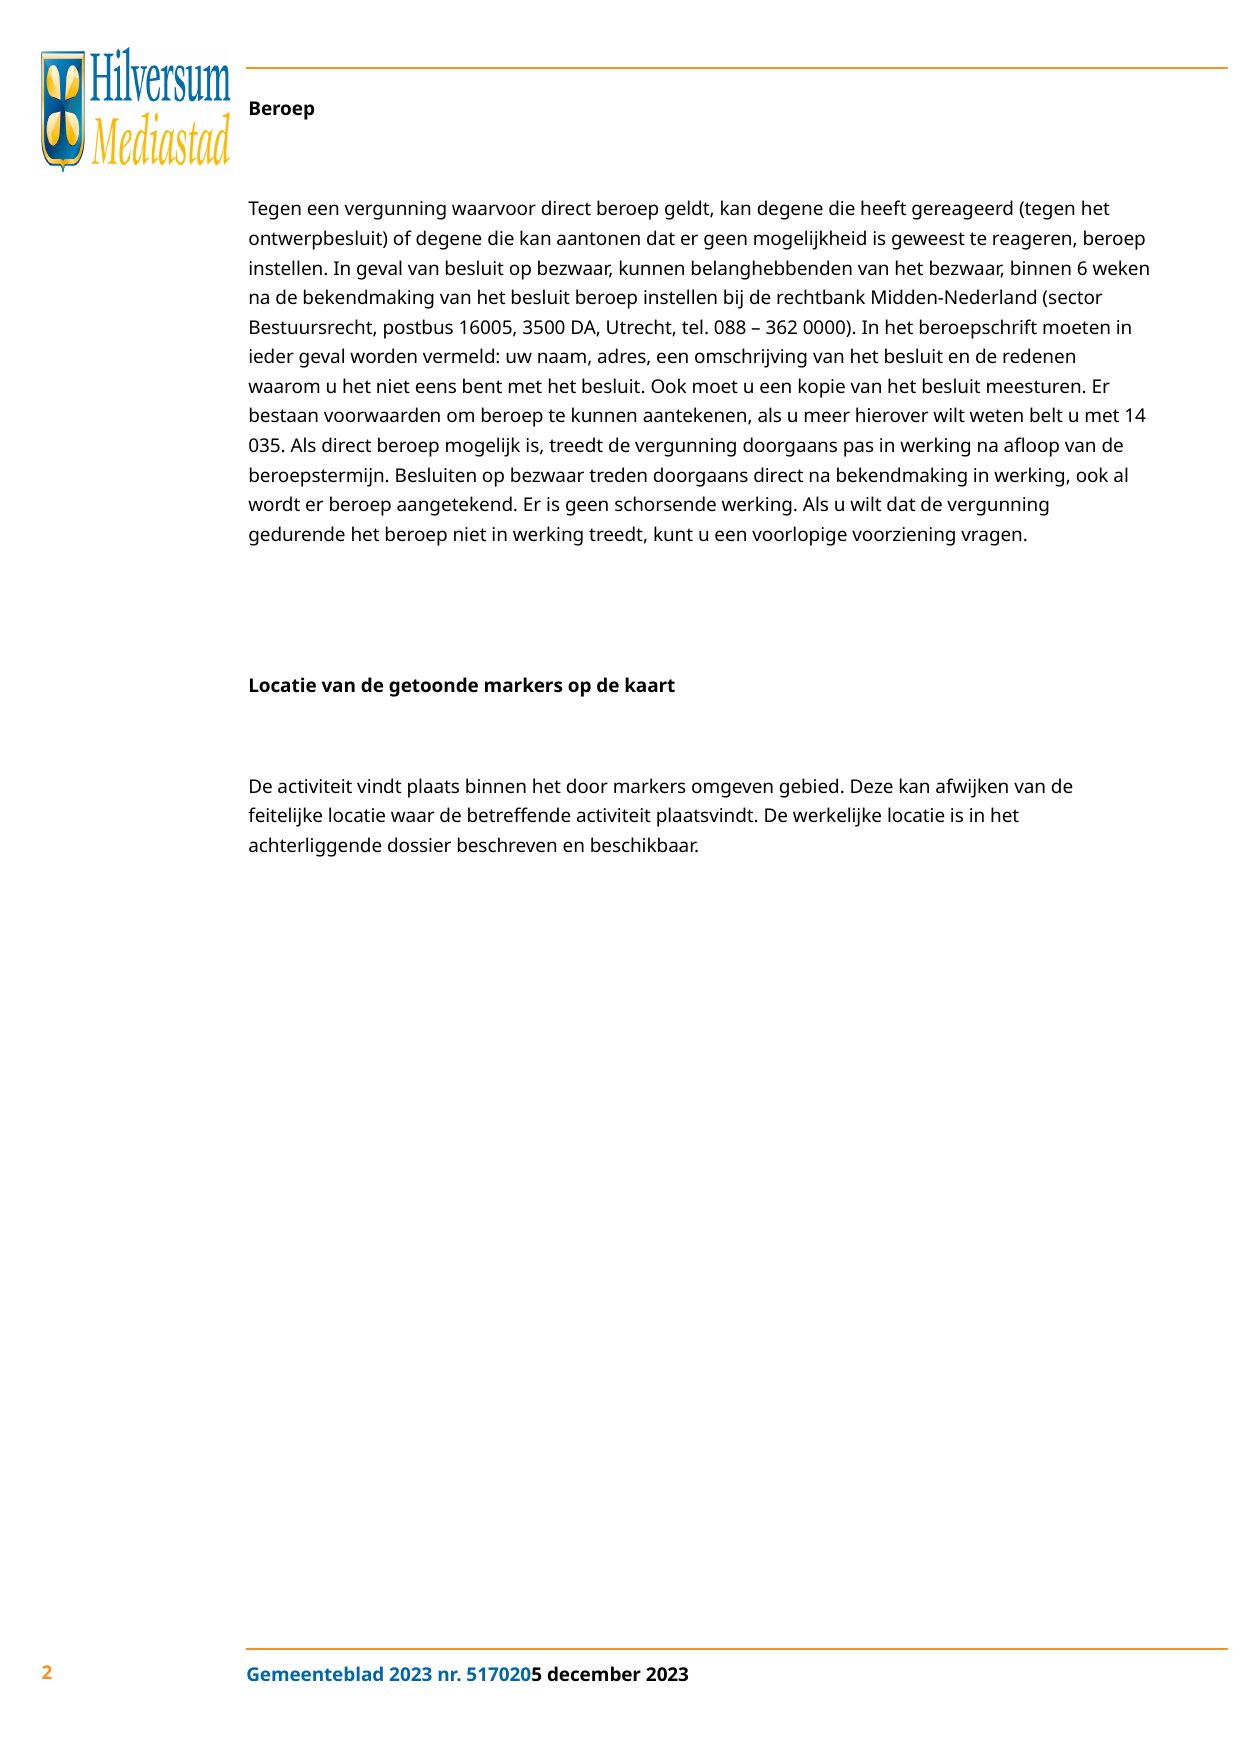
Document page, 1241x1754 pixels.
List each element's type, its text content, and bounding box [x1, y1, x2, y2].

picture [41, 47, 231, 172]
text Tegen een vergunning waarvoor direct beroep geldt, kan degene die heeft gereageerd (tegen het ontwerpbesluit) of degene die kan aantonen dat er geen mogelijkheid is geweest te reageren, beroep instellen. In geval van besluit op bezwaar, kunnen belanghebbenden van het bezwaar, binnen 6 weken na de bekendmaking van het besluit beroep instellen bij de rechtbank Midden-Nederland (sector Bestuursrecht, postbus 16005, 3500 DA, Utrecht, tel. 088 – 362 0000). In het beroepschrift moeten in ieder geval worden vermeld: uw naam, adres, een omschrijving van het besluit en de redenen waarom u het niet eens bent met het besluit. Ook moet u een kopie van het besluit meesturen. Er bestaan voorwaarden om beroep te kunnen aantekenen, als u meer hierover wilt weten belt u met 14 035. Als direct beroep mogelijk is, treedt de vergunning doorgaans pas in werking na afloop van de beroepstermijn. Besluiten op bezwaar treden doorgaans direct na bekendmaking in werking, ook al wordt er beroep aangetekend. Er is geen schorsende werking. Als u wilt dat de vergunning gedurende het beroep niet in werking treedt, kunt u een voorlopige voorziening vragen. [248, 196, 1152, 547]
text De activiteit vindt plaats binnen het door markers omgeven gebied. Deze kan afwijken van de feitelijke locatie waar de betreffende activiteit plaatsvindt. De werkelijke locatie is in het achterliggende dossier beschreven en beschikbaar. [248, 773, 1152, 858]
text Locatie van de getoonde markers op de kaart [248, 672, 1152, 698]
text Beroep [248, 95, 1152, 121]
